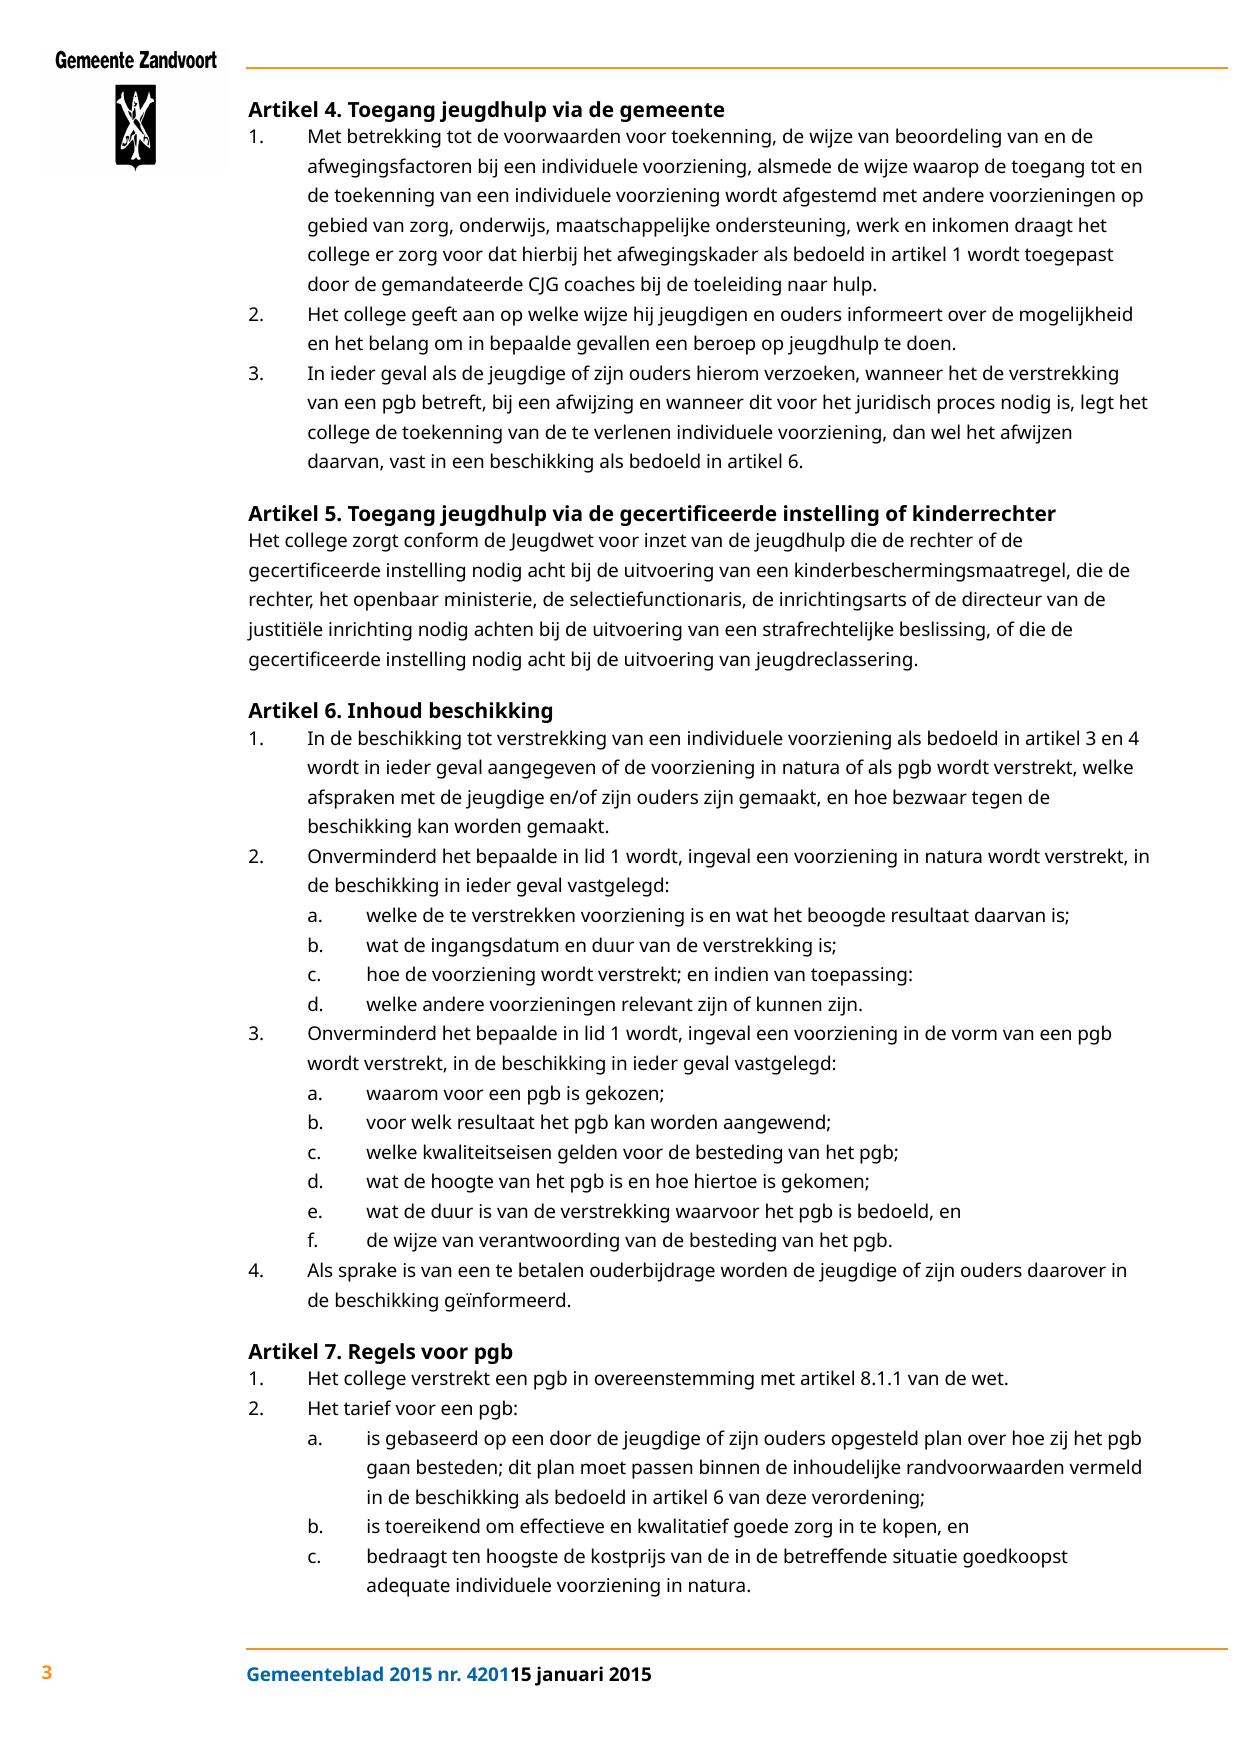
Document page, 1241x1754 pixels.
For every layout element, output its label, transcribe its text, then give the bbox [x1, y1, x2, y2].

list Met betrekking tot de voorwaarden voor toekenning, de wijze van beoordeling van en de afwegingsfactoren bij een individuele voorziening, alsmede de wijze waarop de toegang tot en de toekenning van een individuele voorziening wordt afgestemd met andere voorzieningen op gebied van zorg, onderwijs, maatschappelijke ondersteuning, werk en inkomen draagt het college er zorg voor dat hierbij het afwegingskader als bedoeld in artikel 1 wordt toegepast door de gemandateerde CJG coaches bij de toeleiding naar hulp. [248, 123, 1152, 297]
list Onverminderd het bepaalde in lid 1 wordt, ingeval een voorziening in natura wordt verstrekt, in de beschikking in ieder geval vastgelegd: [248, 843, 1152, 898]
list welke de te verstrekken voorziening is en wat het beoogde resultaat daarvan is; [307, 902, 1152, 928]
list wat de duur is van de verstrekking waarvoor het pgb is bedoeld, en [307, 1198, 1152, 1224]
list wat de ingangsdatum en duur van de verstrekking is; [307, 932, 1152, 957]
list voor welk resultaat het pgb kan worden aangewend; [307, 1109, 1152, 1135]
text Artikel 5. Toegang jeugdhulp via de gecertificeerde instelling of kinderrechter [248, 499, 1152, 527]
list hoe de voorziening wordt verstrekt; en indien van toepassing: [307, 961, 1152, 987]
list is toereikend om effectieve en kwalitatief goede zorg in te kopen, en [307, 1513, 1152, 1539]
text Artikel 7. Regels voor pgb [248, 1337, 1152, 1366]
list In de beschikking tot verstrekking van een individuele voorziening als bedoeld in artikel 3 en 4 wordt in ieder geval aangegeven of de voorziening in natura of als pgb wordt verstrekt, welke afspraken met de jeugdige en/of zijn ouders zijn gemaakt, en hoe bezwaar tegen de beschikking kan worden gemaakt. [248, 725, 1152, 839]
list de wijze van verantwoording van de besteding van het pgb. [307, 1228, 1152, 1253]
text Artikel 4. Toegang jeugdhulp via de gemeente [248, 95, 1152, 123]
picture [41, 47, 231, 172]
list Het college verstrekt een pgb in overeenstemming met artikel 8.1.1 van de wet. [248, 1366, 1152, 1391]
list In ieder geval als de jeugdige of zijn ouders hierom verzoeken, wanneer het de verstrekking van een pgb betreft, bij een afwijzing en wanneer dit voor het juridisch proces nodig is, legt het college de toekenning van de te verlenen individuele voorziening, dan wel het afwijzen daarvan, vast in een beschikking als bedoeld in artikel 6. [248, 360, 1152, 474]
list Onverminderd het bepaalde in lid 1 wordt, ingeval een voorziening in de vorm van een pgb wordt verstrekt, in de beschikking in ieder geval vastgelegd: [248, 1021, 1152, 1076]
list welke andere voorzieningen relevant zijn of kunnen zijn. [307, 991, 1152, 1017]
list bedraagt ten hoogste de kostprijs van de in de betreffende situatie goedkoopst adequate individuele voorziening in natura. [307, 1543, 1152, 1598]
list Het college geeft aan op welke wijze hij jeugdigen en ouders informeert over de mogelijkheid en het belang om in bepaalde gevallen een beroep op jeugdhulp te doen. [248, 301, 1152, 356]
list waarom voor een pgb is gekozen; [307, 1080, 1152, 1105]
list is gebaseerd op een door de jeugdige of zijn ouders opgesteld plan over hoe zij het pgb gaan besteden; dit plan moet passen binnen de inhoudelijke randvoorwaarden vermeld in de beschikking als bedoeld in artikel 6 van deze verordening; [307, 1425, 1152, 1510]
list welke kwaliteitseisen gelden voor de besteding van het pgb; [307, 1139, 1152, 1164]
list Het tarief voor een pgb: [248, 1395, 1152, 1421]
text Artikel 6. Inhoud beschikking [248, 696, 1152, 725]
list Als sprake is van een te betalen ouderbijdrage worden de jeugdige of zijn ouders daarover in de beschikking geïnformeerd. [248, 1257, 1152, 1312]
text Het college zorgt conform de Jeugdwet voor inzet van de jeugdhulp die de rechter of de gecertificeerde instelling nodig acht bij de uitvoering van een kinderbeschermingsmaatregel, die de rechter, het openbaar ministerie, de selectiefunctionaris, de inrichtingsarts of de directeur van de justitiële inrichting nodig achten bij de uitvoering van een strafrechtelijke beslissing, of die de gecertificeerde instelling nodig acht bij de uitvoering van jeugdreclassering. [248, 527, 1152, 672]
list wat de hoogte van het pgb is en hoe hiertoe is gekomen; [307, 1168, 1152, 1194]
